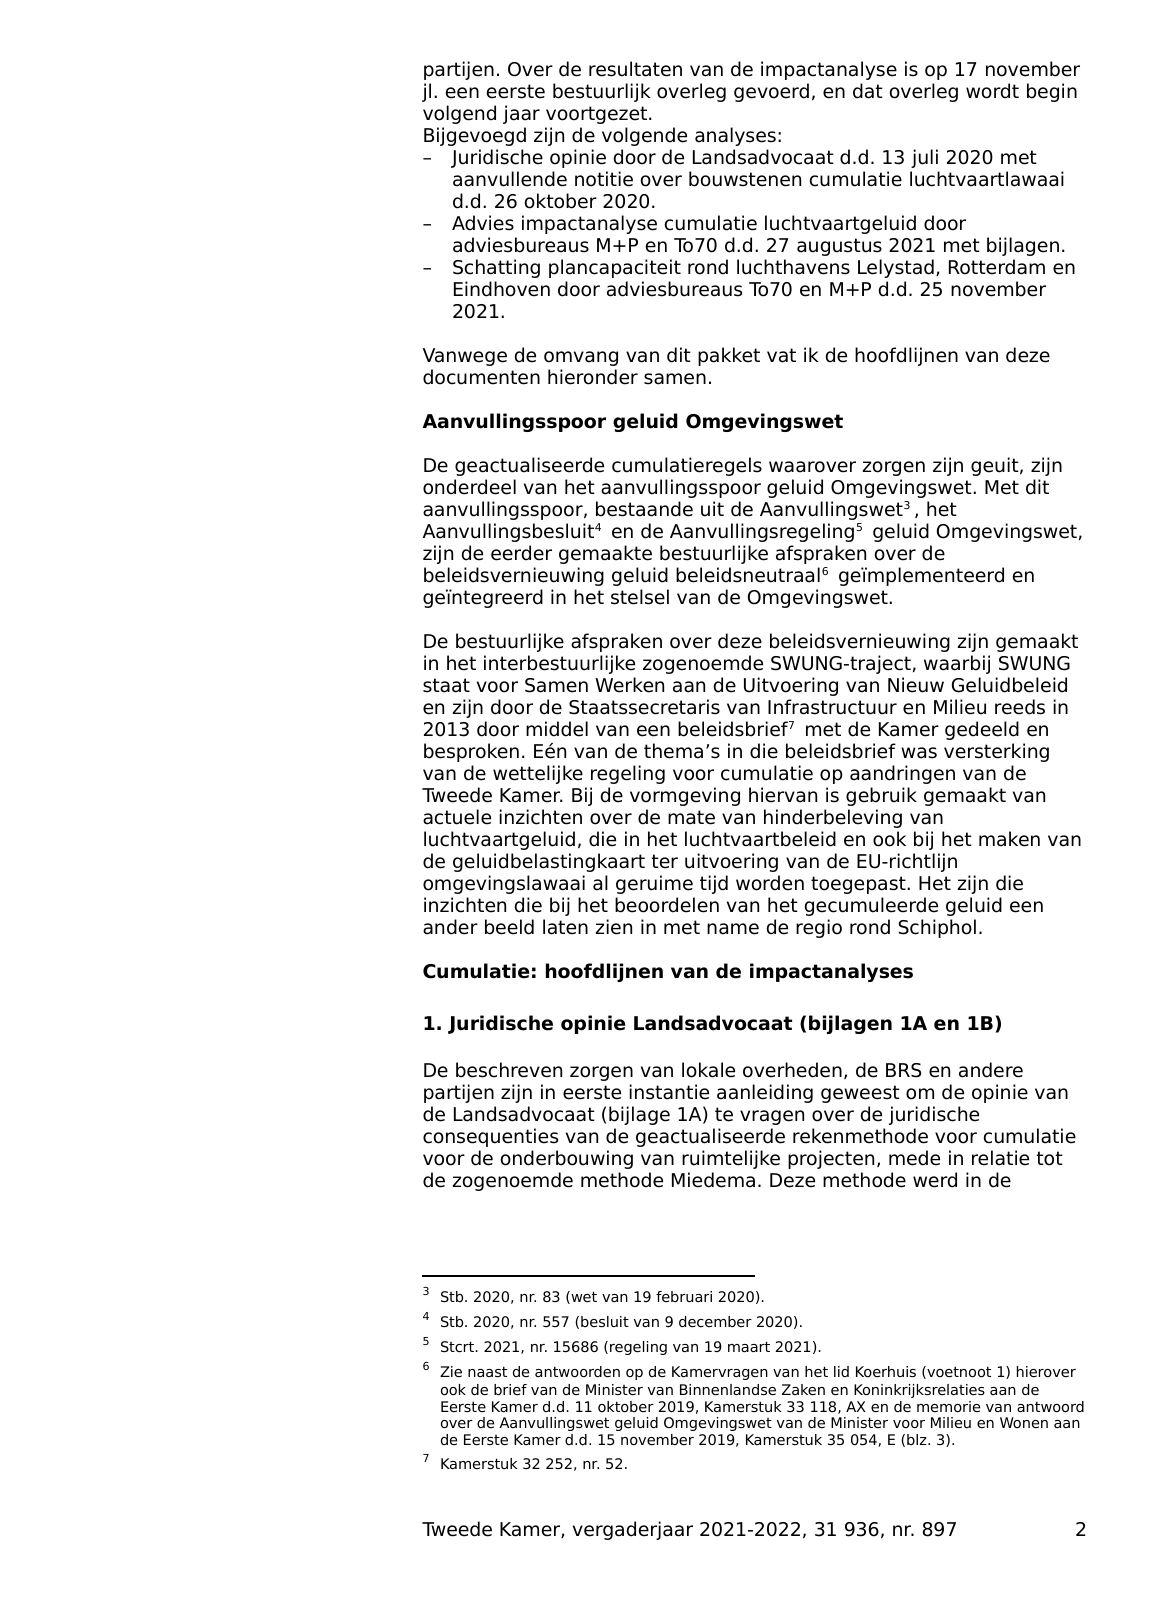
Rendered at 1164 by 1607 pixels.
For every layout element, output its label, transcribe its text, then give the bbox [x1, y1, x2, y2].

text Stb. 2020, nr. 83 (wet van 19 februari 2020). [422, 1285, 1087, 1307]
text De geactualiseerde cumulatieregels waarover zorgen zijn geuit, zijn onderdeel van het aanvullingsspoor geluid Omgevingswet. Met dit aanvullingsspoor, bestaande uit de Aanvullingswet, het Aanvullingsbesluit en de Aanvullingsregeling geluid Omgevingswet, zijn de eerder gemaakte bestuurlijke afspraken over de beleidsvernieuwing geluid beleidsneutraal geïmplementeerd en geïntegreerd in het stelsel van de Omgevingswet. [422, 455, 1087, 609]
text – Advies impactanalyse cumulatie luchtvaartgeluid door adviesbureaus M+P en To70 d.d. 27 augustus 2021 met bijlagen. [422, 213, 1087, 257]
text Stb. 2020, nr. 557 (besluit van 9 december 2020). [422, 1310, 1087, 1332]
subtitle 1. Juridische opinie Landsadvocaat (bijlagen 1A en 1B) [422, 1013, 1087, 1035]
text – Schatting plancapaciteit rond luchthavens Lelystad, Rotterdam en Eindhoven door adviesbureaus To70 en M+P d.d. 25 november 2021. [422, 257, 1087, 323]
text Stcrt. 2021, nr. 15686 (regeling van 19 maart 2021). [422, 1335, 1087, 1357]
text De beschreven zorgen van lokale overheden, de BRS en andere partijen zijn in eerste instantie aanleiding geweest om de opinie van de Landsadvocaat (bijlage 1A) te vragen over de juridische consequenties van de geactualiseerde rekenmethode voor cumulatie voor de onderbouwing van ruimtelijke projecten, mede in relatie tot de zogenoemde methode Miedema. Deze methode werd in de [422, 1060, 1087, 1192]
text Bijgevoegd zijn de volgende analyses: [422, 125, 1087, 147]
text Kamerstuk 32 252, nr. 52. [422, 1452, 1087, 1474]
subtitle Cumulatie: hoofdlijnen van de impactanalyses [422, 961, 1087, 983]
text Vanwege de omvang van dit pakket vat ik de hoofdlijnen van deze documenten hieronder samen. [422, 345, 1087, 389]
text Zie naast de antwoorden op de Kamervragen van het lid Koerhuis (voetnoot 1) hierover ook de brief van de Minister van Binnenlandse Zaken en Koninkrijksrelaties aan de Eerste Kamer d.d. 11 oktober 2019, Kamerstuk 33 118, AX en de memorie van antwoord over de Aanvullingswet geluid Omgevingswet van de Minister voor Milieu en Wonen aan de Eerste Kamer d.d. 15 november 2019, Kamerstuk 35 054, E (blz. 3). [422, 1360, 1087, 1449]
text – Juridische opinie door de Landsadvocaat d.d. 13 juli 2020 met aanvullende notitie over bouwstenen cumulatie luchtvaartlawaai d.d. 26 oktober 2020. [422, 147, 1087, 213]
text partijen. Over de resultaten van de impactanalyse is op 17 november jl. een eerste bestuurlijk overleg gevoerd, en dat overleg wordt begin volgend jaar voortgezet. [422, 59, 1087, 125]
text De bestuurlijke afspraken over deze beleidsvernieuwing zijn gemaakt in het interbestuurlijke zogenoemde SWUNG-traject, waarbij SWUNG staat voor Samen Werken aan de Uitvoering van Nieuw Geluidbeleid en zijn door de Staatssecretaris van Infrastructuur en Milieu reeds in 2013 door middel van een beleidsbrief met de Kamer gedeeld en besproken. Eén van de thema’s in die beleidsbrief was versterking van de wettelijke regeling voor cumulatie op aandringen van de Tweede Kamer. Bij de vormgeving hiervan is gebruik gemaakt van actuele inzichten over de mate van hinderbeleving van luchtvaartgeluid, die in het luchtvaartbeleid en ook bij het maken van de geluidbelastingkaart ter uitvoering van de EU-richtlijn omgevingslawaai al geruime tijd worden toegepast. Het zijn die inzichten die bij het beoordelen van het gecumuleerde geluid een ander beeld laten zien in met name de regio rond Schiphol. [422, 631, 1087, 939]
subtitle Aanvullingsspoor geluid Omgevingswet [422, 411, 1087, 433]
